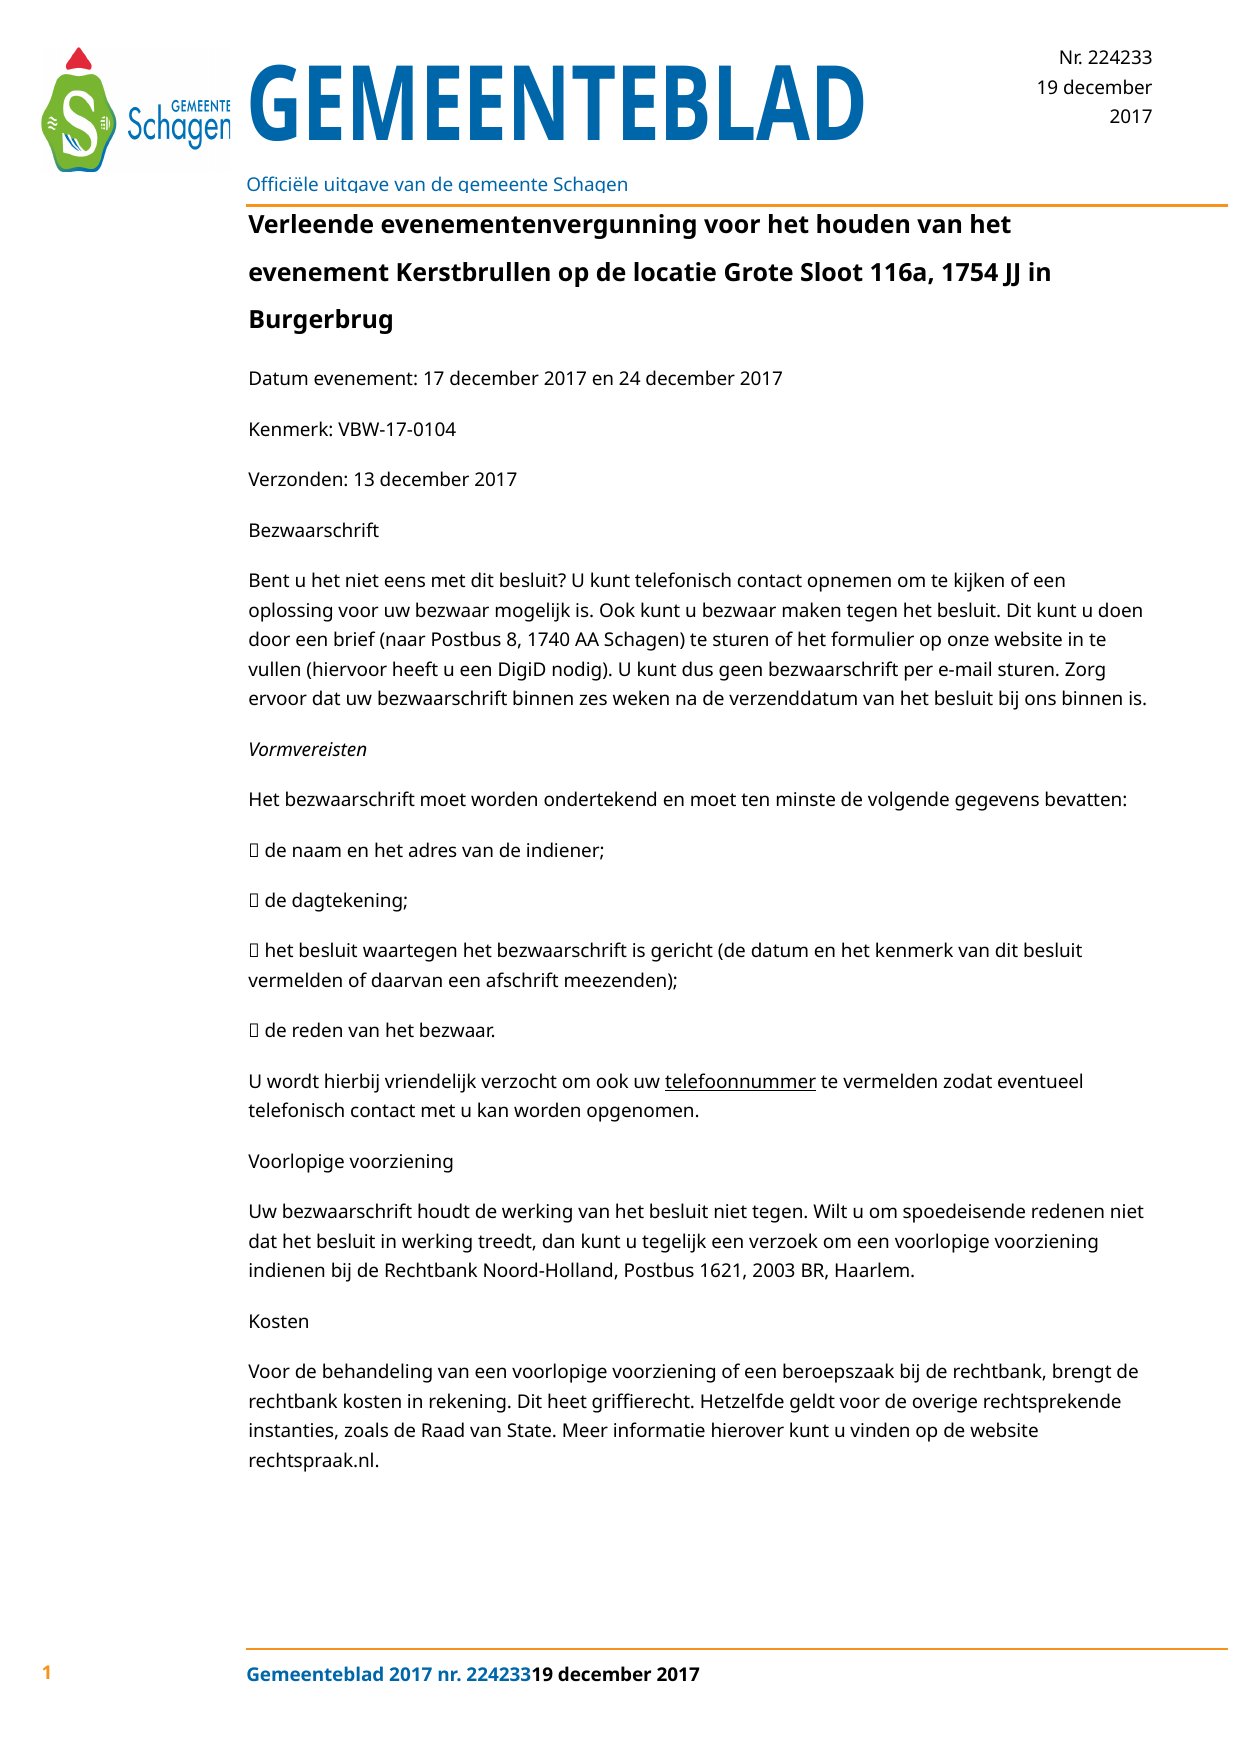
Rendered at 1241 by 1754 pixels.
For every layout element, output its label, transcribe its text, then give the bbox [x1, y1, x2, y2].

text Kosten [248, 1308, 1152, 1334]
picture [41, 47, 231, 172]
text Verzonden: 13 december 2017 [248, 466, 1152, 492]
text Voor de behandeling van een voorlopige voorziening of een beroepszaak bij de rechtbank, brengt de rechtbank kosten in rekening. Dit heet griffierecht. Hetzelfde geldt voor de overige rechtsprekende instanties, zoals de Raad van State. Meer informatie hierover kunt u vinden op de website rechtspraak.nl. [248, 1358, 1152, 1473]
text Bent u het niet eens met dit besluit? U kunt telefonisch contact opnemen om te kijken of een oplossing voor uw bezwaar mogelijk is. Ook kunt u bezwaar maken tegen het besluit. Dit kunt u doen door een brief (naar Postbus 8, 1740 AA Schagen) te sturen of het formulier op onze website in te vullen (hiervoor heeft u een DigiD nodig). U kunt dus geen bezwaarschrift per e-mail sturen. Zorg ervoor dat uw bezwaarschrift binnen zes weken na de verzenddatum van het besluit bij ons binnen is. [248, 567, 1152, 711]
text Het bezwaarschrift moet worden ondertekend en moet ten minste de volgende gegevens bevatten: [248, 786, 1152, 812]
text  de dagtekening; [248, 887, 1152, 913]
text Datum evenement: 17 december 2017 en 24 december 2017 [248, 366, 1152, 391]
text Vormvereisten [248, 736, 1152, 762]
text Kenmerk: VBW-17-0104 [248, 416, 1152, 442]
text Bezwaarschrift [248, 517, 1152, 542]
text U wordt hierbij vriendelijk verzocht om ook uw telefoonnummer te vermelden zodat eventueel telefonisch contact met u kan worden opgenomen. [248, 1068, 1152, 1123]
text  het besluit waartegen het bezwaarschrift is gericht (de datum en het kenmerk van dit besluit vermelden of daarvan een afschrift meezenden); [248, 938, 1152, 993]
text  de reden van het bezwaar. [248, 1018, 1152, 1043]
text  de naam en het adres van de indiener; [248, 837, 1152, 862]
text Uw bezwaarschrift houdt de werking van het besluit niet tegen. Wilt u om spoedeisende redenen niet dat het besluit in werking treedt, dan kunt u tegelijk een verzoek om een voorlopige voorziening indienen bij de Rechtbank Noord-Holland, Postbus 1621, 2003 BR, Haarlem. [248, 1198, 1152, 1283]
text Verleende evenementenvergunning voor het houden van het evenement Kerstbrullen op de locatie Grote Sloot 116a, 1754 JJ in Burgerbrug [248, 207, 1152, 336]
text Voorlopige voorziening [248, 1148, 1152, 1174]
